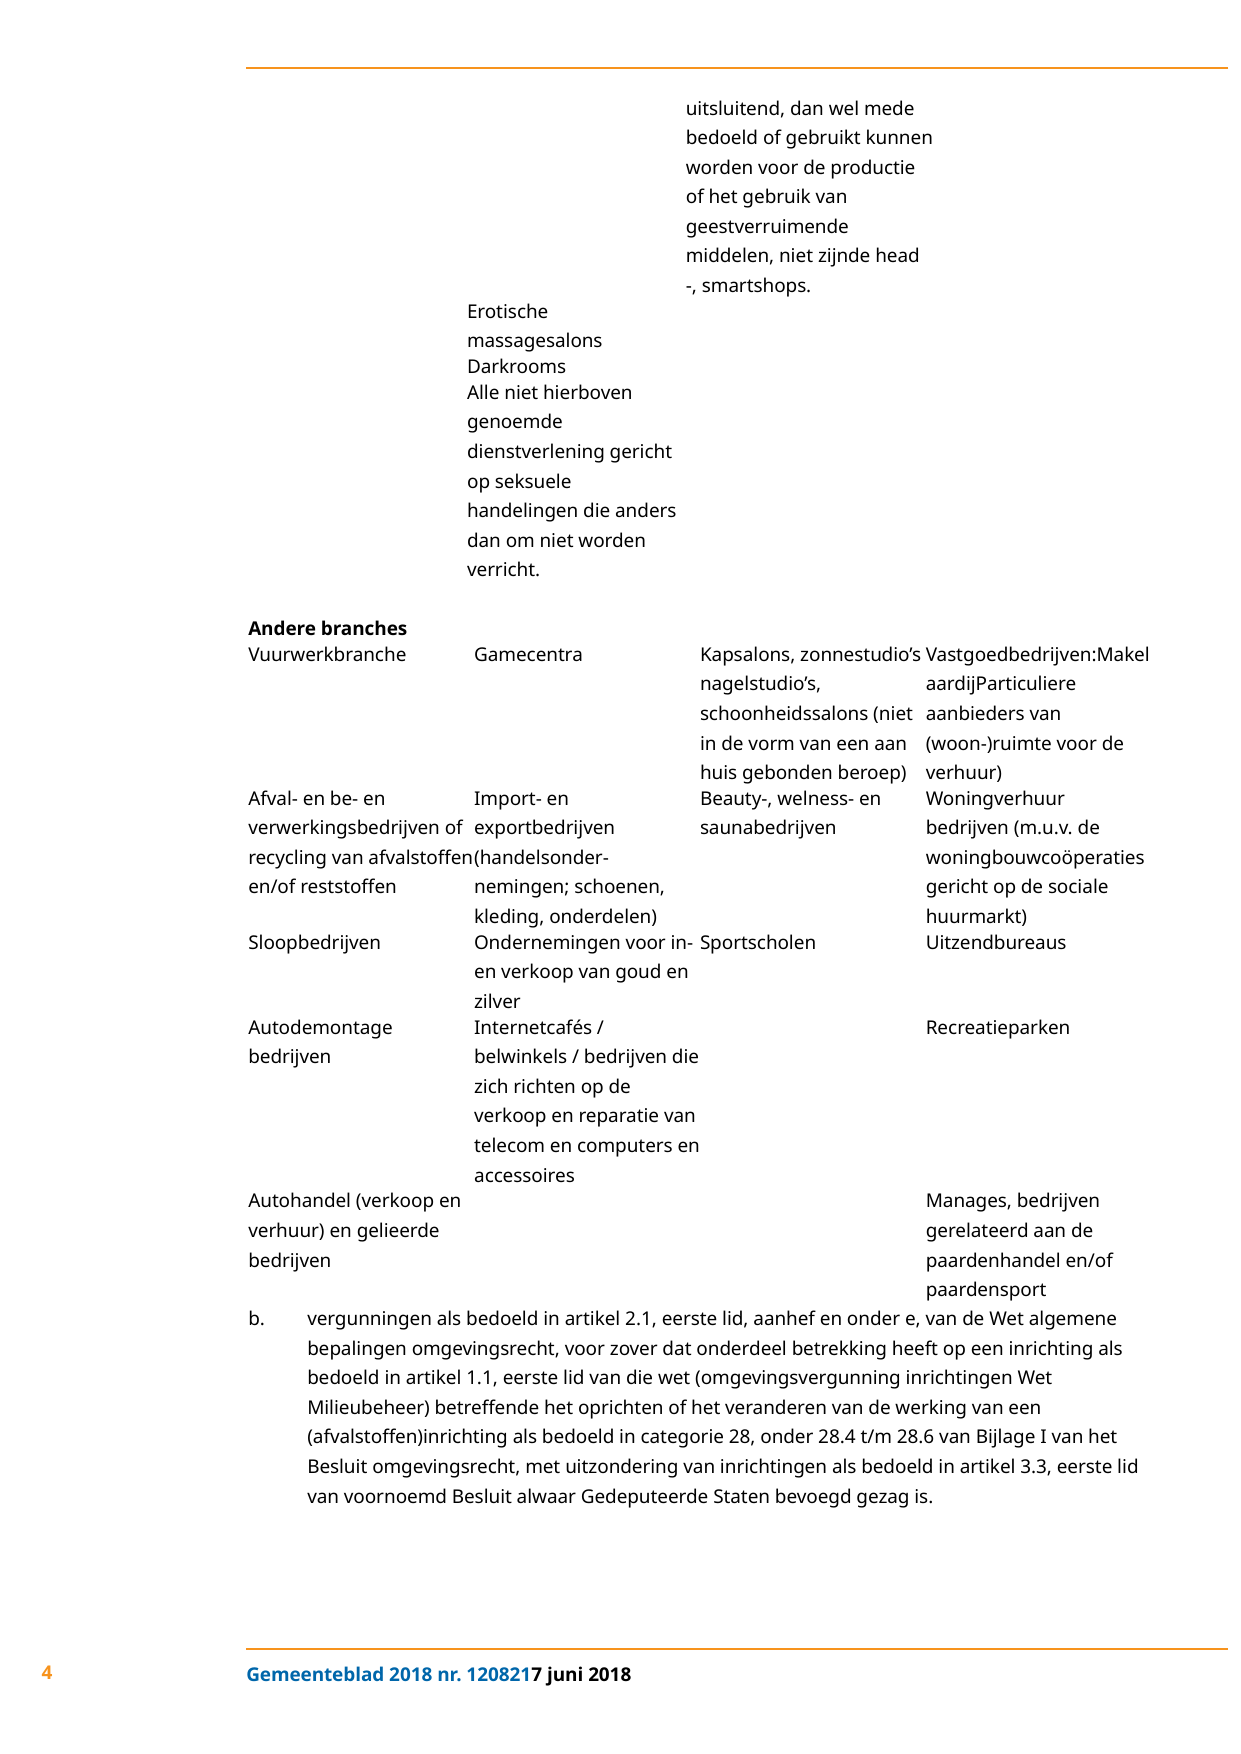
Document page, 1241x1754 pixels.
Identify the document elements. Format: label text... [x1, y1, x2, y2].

table_cell [248, 353, 467, 379]
table_cell Sloopbedrijven [248, 929, 474, 1014]
table_cell Autodemontage bedrijven [248, 1014, 474, 1188]
table_cell Erotische massagesalons [467, 298, 686, 353]
table_cell Autohandel (verkoop en verhuur) en gelieerde bedrijven [248, 1188, 474, 1302]
table_cell Kapsalons, zonnestudio’s nagelstudio’s, schoonheidssalons (niet in de vorm van een aan huis gebonden beroep) [700, 641, 926, 785]
table_cell Gamecentra [474, 641, 700, 785]
table_cell Manages, bedrijven gerelateerd aan de paardenhandel en/of paardensport [926, 1188, 1152, 1302]
table_cell Darkrooms [467, 353, 686, 379]
table_cell [933, 298, 1152, 353]
picture [41, 47, 231, 172]
table_cell [248, 298, 467, 353]
table_header Andere branches [248, 615, 474, 641]
table_header [474, 615, 700, 641]
list vergunningen als bedoeld in artikel 2.1, eerste lid, aanhef en onder e, van de Wet algemene bepalingen omgevingsrecht, voor zover dat onderdeel betrekking heeft op een inrichting als bedoeld in artikel 1.1, eerste lid van die wet (omgevingsvergunning inrichtingen Wet Milieubeheer) betreffende het oprichten of het veranderen van de werking van een (afvalstoffen)inrichting als bedoeld in categorie 28, onder 28.4 t/m 28.6 van Bijlage I van het Besluit omgevingsrecht, met uitzondering van inrichtingen als bedoeld in artikel 3.3, eerste lid van voornoemd Besluit alwaar Gedeputeerde Staten bevoegd gezag is. [248, 1305, 1152, 1508]
table_cell [700, 1188, 926, 1302]
table_cell [933, 95, 1152, 298]
table_cell Ondernemingen voor in-en verkoop van goud en zilver [474, 929, 700, 1014]
table_header [926, 615, 1152, 641]
table_cell [248, 95, 467, 298]
table_cell Vastgoedbedrijven:MakelaardijParticuliere aanbieders van (woon-)ruimte voor de verhuur) [926, 641, 1152, 785]
table_cell Alle niet hierboven genoemde dienstverlening gericht op seksuele handelingen die anders dan om niet worden verricht. [467, 379, 686, 582]
table_cell [686, 298, 933, 353]
table_cell [686, 353, 933, 379]
table_cell Internetcafés / belwinkels / bedrijven die zich richten op de verkoop en reparatie van telecom en computers en accessoires [474, 1014, 700, 1188]
table_cell Recreatieparken [926, 1014, 1152, 1188]
table_cell Sportscholen [700, 929, 926, 1014]
table_cell [467, 95, 686, 298]
table_cell [933, 379, 1152, 582]
table_cell [248, 379, 467, 582]
table_cell [700, 1014, 926, 1188]
table_cell uitsluitend, dan wel mede bedoeld of gebruikt kunnen worden voor de productie of het gebruik van geestverruimende middelen, niet zijnde head -, smartshops. [686, 95, 933, 298]
table_cell [933, 353, 1152, 379]
table_cell Afval- en be- en verwerkingsbedrijven of recycling van afvalstoffen en/of reststoffen [248, 785, 474, 929]
table_cell Vuurwerkbranche [248, 641, 474, 785]
table_cell [474, 1188, 700, 1302]
table_cell Woningverhuur bedrijven (m.u.v. de woningbouwcoöperaties gericht op de sociale huurmarkt) [926, 785, 1152, 929]
table_cell Beauty-, welness- en saunabedrijven [700, 785, 926, 929]
table_cell [686, 379, 933, 582]
table_cell Import- en exportbedrijven (handelsonder-nemingen; schoenen, kleding, onderdelen) [474, 785, 700, 929]
table_cell Uitzendbureaus [926, 929, 1152, 1014]
table_header [700, 615, 926, 641]
